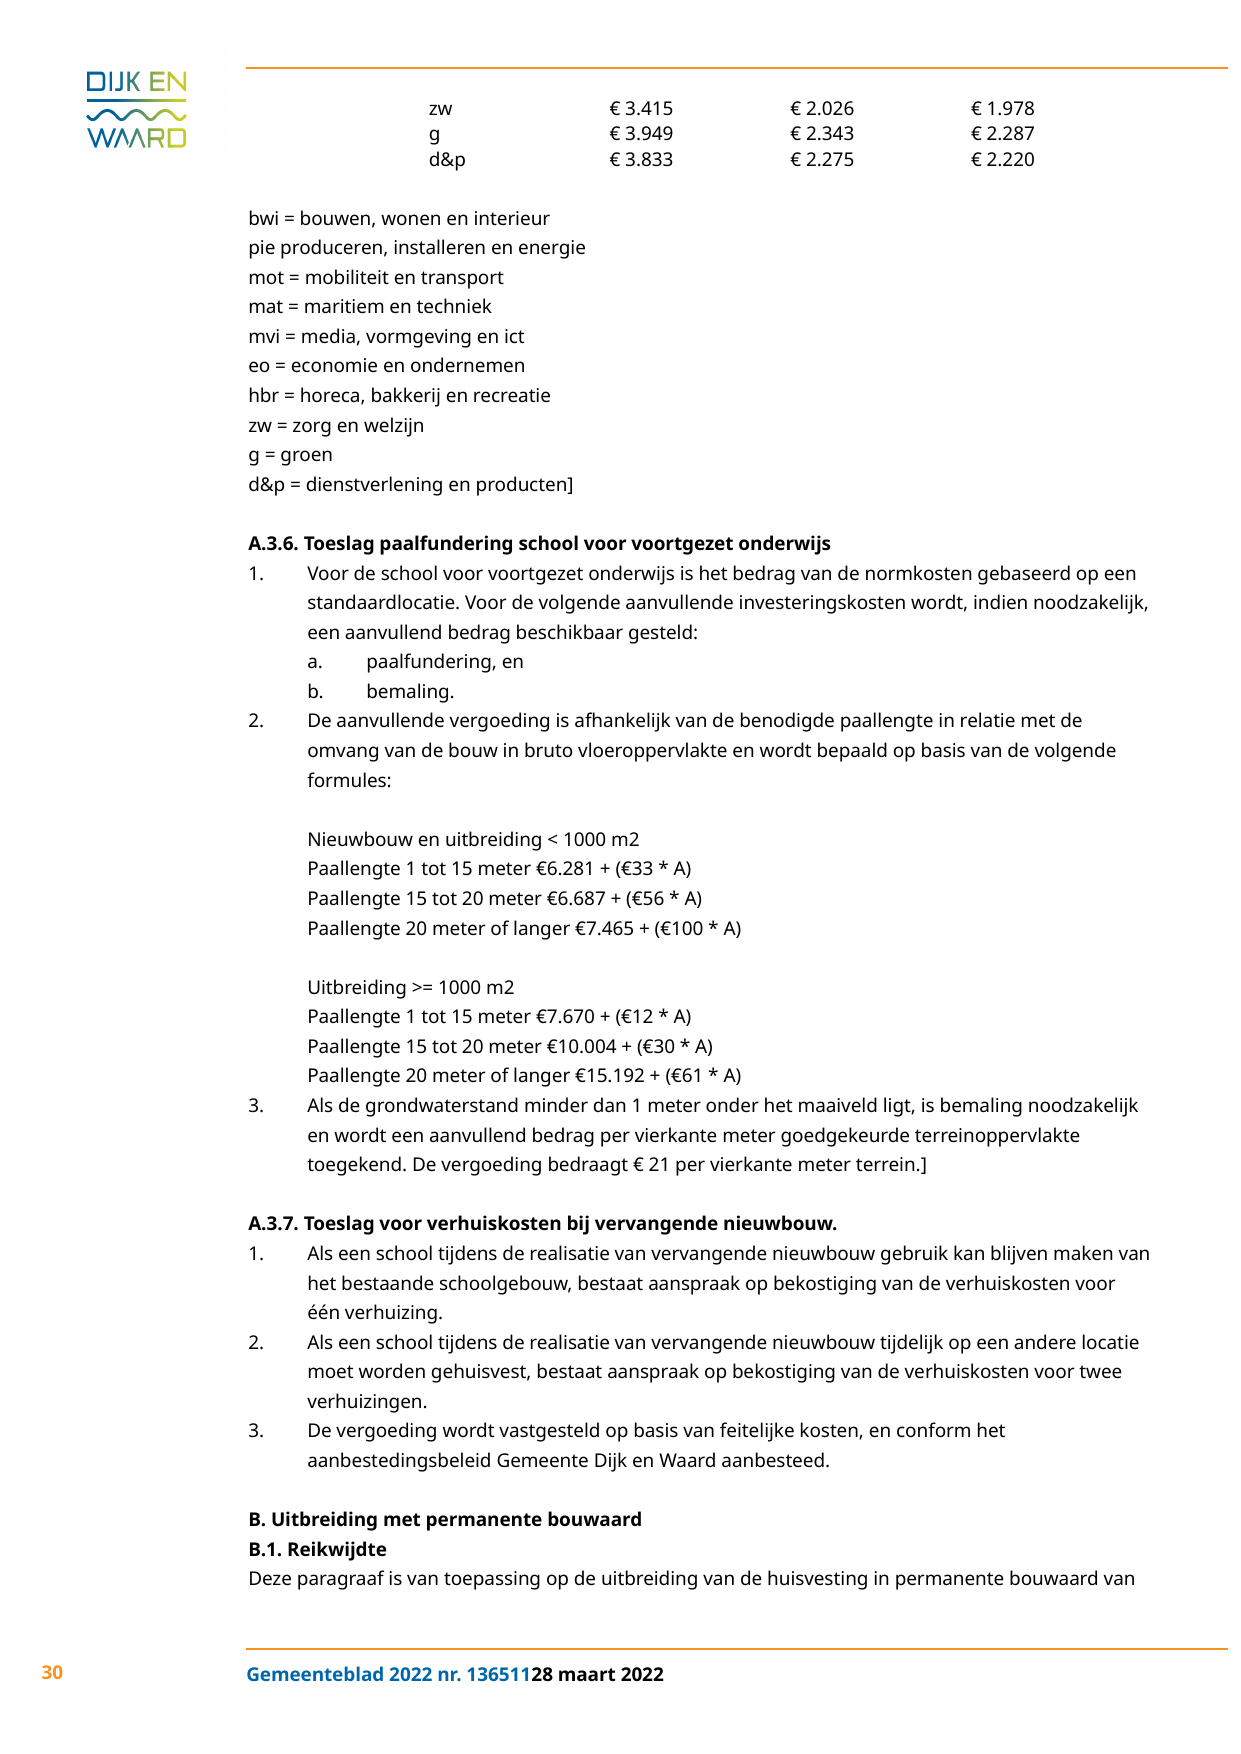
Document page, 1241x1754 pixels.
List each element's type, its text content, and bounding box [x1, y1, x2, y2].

list paalfundering, en [307, 648, 1152, 674]
text A.3.7. Toeslag voor verhuiskosten bij vervangende nieuwbouw. [248, 1211, 1152, 1236]
table_cell € 2.287 [971, 121, 1152, 146]
text d&p = dienstverlening en producten] [248, 471, 1152, 497]
list Als een school tijdens de realisatie van vervangende nieuwbouw tijdelijk op een andere locatie moet worden gehuisvest, bestaat aanspraak op bekostiging van de verhuiskosten voor twee verhuizingen. [248, 1329, 1152, 1414]
text B.1. Reikwijdte [248, 1536, 1152, 1562]
text mvi = media, vormgeving en ict [248, 323, 1152, 349]
table_cell g [429, 121, 609, 146]
table_cell € 2.343 [790, 121, 971, 146]
text eo = economie en ondernemen [248, 353, 1152, 378]
list Als de grondwaterstand minder dan 1 meter onder het maaiveld ligt, is bemaling noodzakelijk en wordt een aanvullend bedrag per vierkante meter goedgekeurde terreinoppervlakte toegekend. De vergoeding bedraagt € 21 per vierkante meter terrein.] [248, 1092, 1152, 1177]
table_cell € 3.833 [609, 146, 790, 172]
list Als een school tijdens de realisatie van vervangende nieuwbouw gebruik kan blijven maken van het bestaande schoolgebouw, bestaat aanspraak op bekostiging van de verhuiskosten voor één verhuizing. [248, 1240, 1152, 1325]
table_cell € 2.220 [971, 146, 1152, 172]
text hbr = horeca, bakkerij en recreatie [248, 382, 1152, 408]
list Paallengte 20 meter of langer €15.192 + (€61 * A) [248, 1063, 1152, 1088]
text bwi = bouwen, wonen en interieur [248, 205, 1152, 231]
list Nieuwbouw en uitbreiding < 1000 m2 [248, 826, 1152, 852]
list De aanvullende vergoeding is afhankelijk van de benodigde paallengte in relatie met de omvang van de bouw in bruto vloeroppervlakte en wordt bepaald op basis van de volgende formules: [248, 708, 1152, 793]
table_cell € 2.275 [790, 146, 971, 172]
list Paallengte 1 tot 15 meter €7.670 + (€12 * A) [248, 1003, 1152, 1029]
table_cell € 1.978 [971, 95, 1152, 121]
text Deze paragraaf is van toepassing op de uitbreiding van de huisvesting in permanente bouwaard van [248, 1566, 1152, 1591]
table_cell € 3.949 [609, 121, 790, 146]
text pie produceren, installeren en energie [248, 234, 1152, 260]
table_cell € 2.026 [790, 95, 971, 121]
text zw = zorg en welzijn [248, 412, 1152, 438]
text g = groen [248, 441, 1152, 467]
picture [41, 47, 231, 172]
list De vergoeding wordt vastgesteld op basis van feitelijke kosten, en conform het aanbestedingsbeleid Gemeente Dijk en Waard aanbesteed. [248, 1418, 1152, 1473]
list Paallengte 15 tot 20 meter €10.004 + (€30 * A) [248, 1033, 1152, 1059]
table_cell d&p [429, 146, 609, 172]
list Paallengte 1 tot 15 meter €6.281 + (€33 * A) [248, 856, 1152, 881]
list Paallengte 15 tot 20 meter €6.687 + (€56 * A) [248, 885, 1152, 911]
list Paallengte 20 meter of langer €7.465 + (€100 * A) [248, 915, 1152, 941]
text B. Uitbreiding met permanente bouwaard [248, 1506, 1152, 1532]
table_cell € 3.415 [609, 95, 790, 121]
table_cell [248, 95, 429, 172]
list Voor de school voor voortgezet onderwijs is het bedrag van de normkosten gebaseerd op een standaardlocatie. Voor de volgende aanvullende investeringskosten wordt, indien noodzakelijk, een aanvullend bedrag beschikbaar gesteld: [248, 560, 1152, 645]
text mot = mobiliteit en transport [248, 264, 1152, 290]
list Uitbreiding >= 1000 m2 [248, 974, 1152, 1000]
text A.3.6. Toeslag paalfundering school voor voortgezet onderwijs [248, 530, 1152, 556]
table_cell zw [429, 95, 609, 121]
text mat = maritiem en techniek [248, 293, 1152, 319]
list bemaling. [307, 678, 1152, 704]
